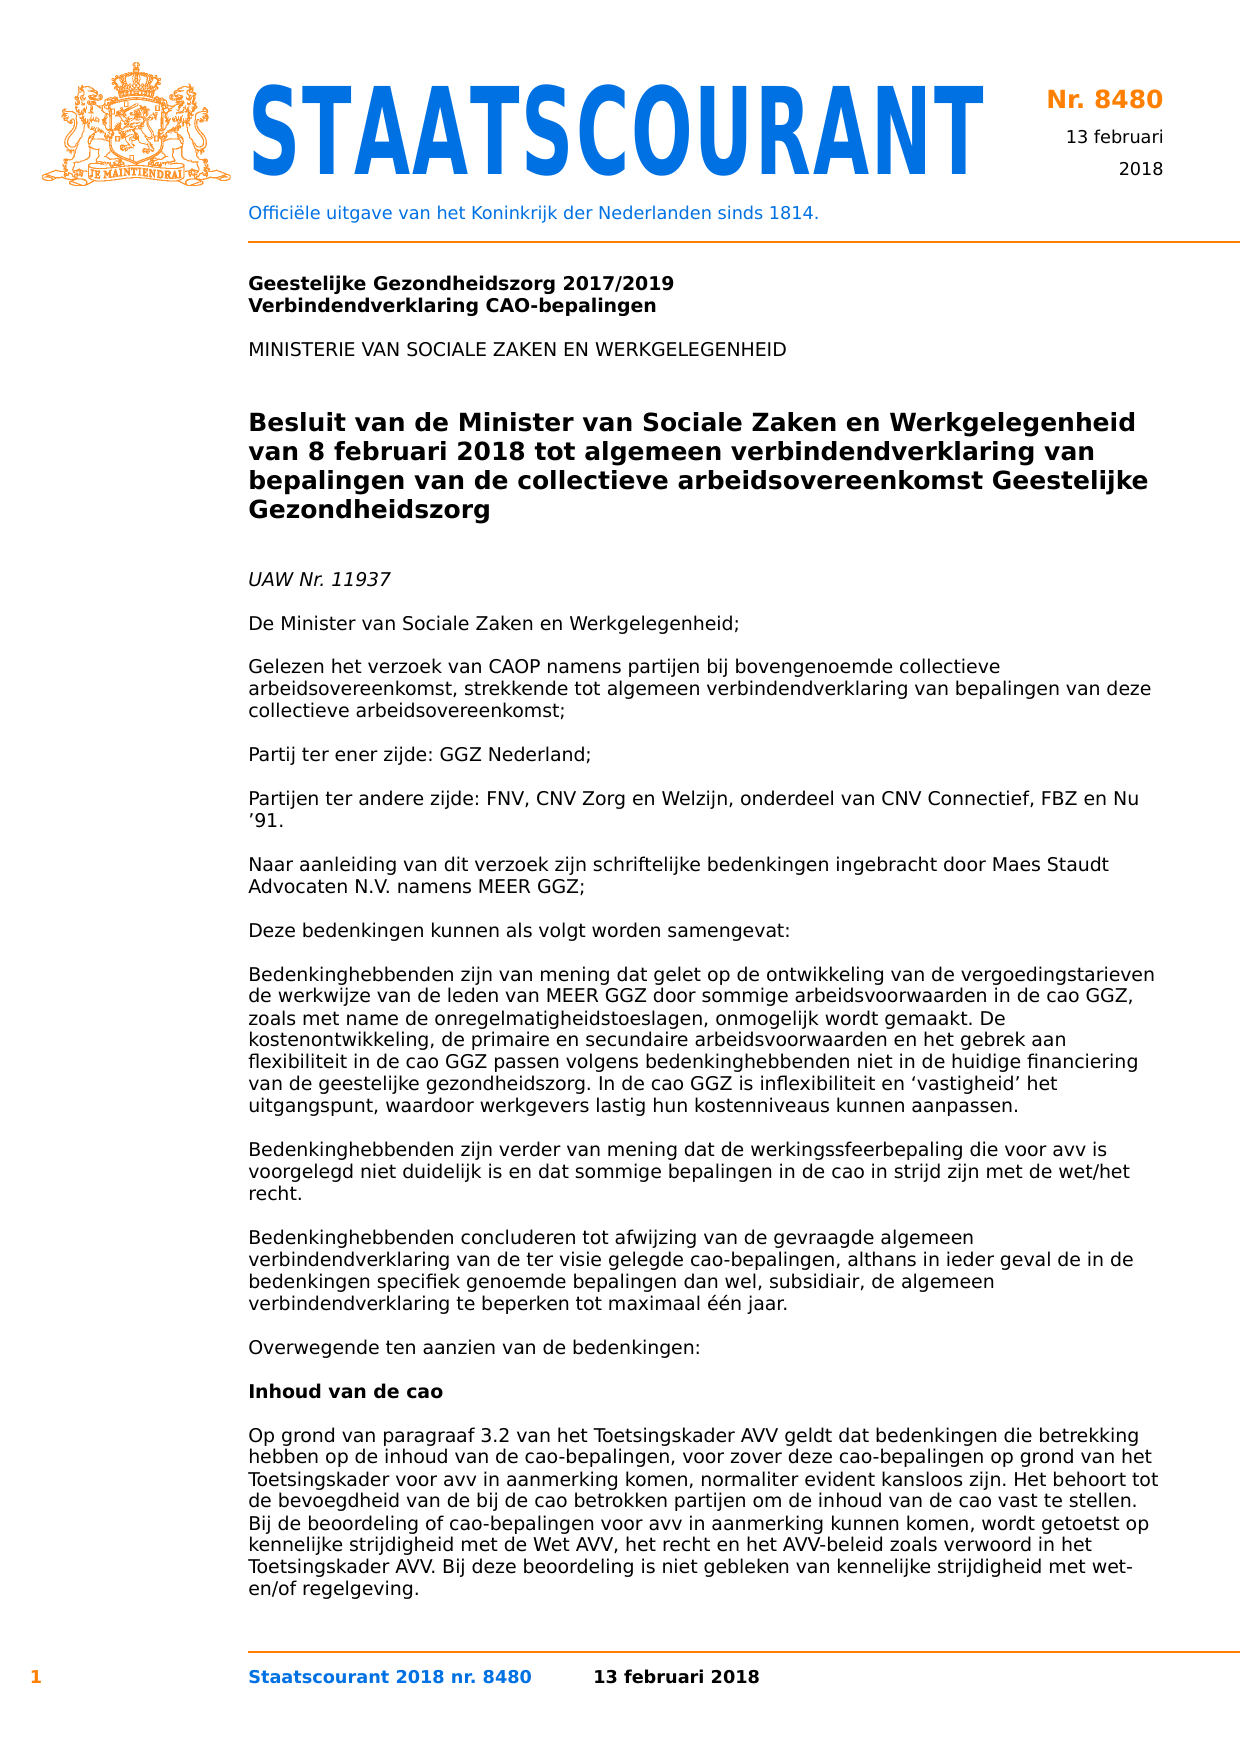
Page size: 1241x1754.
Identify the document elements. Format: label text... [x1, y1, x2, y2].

picture [41, 62, 231, 186]
text MINISTERIE VAN SOCIALE ZAKEN EN WERKGELEGENHEID [248, 339, 1163, 361]
text Partij ter ener zijde: GGZ Nederland; [248, 744, 1163, 766]
text De Minister van Sociale Zaken en Werkgelegenheid; [248, 612, 1163, 634]
text Gelezen het verzoek van CAOP namens partijen bij bovengenoemde collectieve arbeidsovereenkomst, strekkende tot algemeen verbindendverklaring van bepalingen van deze collectieve arbeidsovereenkomst; [248, 656, 1163, 722]
text UAW Nr. 11937 [248, 568, 1163, 591]
text Op grond van paragraaf 3.2 van het Toetsingskader AVV geldt dat bedenkingen die betrekking hebben op de inhoud van de cao-bepalingen, voor zover deze cao-bepalingen op grond van het Toetsingskader voor avv in aanmerking komen, normaliter evident kansloos zijn. Het behoort tot de bevoegdheid van de bij de cao betrokken partijen om de inhoud van de cao vast te stellen. Bij de beoordeling of cao-bepalingen voor avv in aanmerking kunnen komen, wordt getoetst op kennelijke strijdigheid met de Wet AVV, het recht en het AVV-beleid zoals verwoord in het Toetsingskader AVV. Bij deze beoordeling is niet gebleken van kennelijke strijdigheid met wet- en/of regelgeving. [248, 1424, 1163, 1600]
subtitle Besluit van de Minister van Sociale Zaken en Werkgelegenheid van 8 februari 2018 tot algemeen verbindendverklaring van bepalingen van de collectieve arbeidsovereenkomst Geestelijke Gezondheidszorg [248, 408, 1163, 525]
table_cell Officiële uitgave van het Koninkrijk der Nederlanden sinds 1814. [248, 203, 1240, 241]
table_header Nr. 8480 [998, 62, 1240, 121]
text Geestelijke Gezondheidszorg 2017/2019 [248, 273, 1163, 295]
text Naar aanleiding van dit verzoek zijn schriftelijke bedenkingen ingebracht door Maes Staudt Advocaten N.V. namens MEER GGZ; [248, 854, 1163, 898]
text Overwegende ten aanzien van de bedenkingen: [248, 1337, 1163, 1359]
text Deze bedenkingen kunnen als volgt worden samengevat: [248, 919, 1163, 942]
text Verbindendverklaring CAO-bepalingen [248, 295, 1163, 317]
text Bedenkinghebbenden zijn verder van mening dat de werkingssfeerbepaling die voor avv is voorgelegd niet duidelijk is en dat sommige bepalingen in de cao in strijd zijn met de wet/het recht. [248, 1139, 1163, 1205]
text Bedenkinghebbenden concluderen tot afwijzing van de gevraagde algemeen verbindendverklaring van de ter visie gelegde cao-bepalingen, althans in ieder geval de in de bedenkingen specifiek genoemde bepalingen dan wel, subsidiair, de algemeen verbindendverklaring te beperken tot maximaal één jaar. [248, 1227, 1163, 1315]
text Partijen ter andere zijde: FNV, CNV Zorg en Welzijn, onderdeel van CNV Connectief, FBZ en Nu ’91. [248, 788, 1163, 832]
table_cell 2018 [998, 153, 1240, 203]
table_header [25, 62, 248, 241]
table_header STAATSCOURANT [248, 62, 998, 203]
text Bedenkinghebbenden zijn van mening dat gelet op de ontwikkeling van de vergoedingstarieven de werkwijze van de leden van MEER GGZ door sommige arbeidsvoorwaarden in de cao GGZ, zoals met name de onregelmatigheidstoeslagen, onmogelijk wordt gemaakt. De kostenontwikkeling, de primaire en secundaire arbeidsvoorwaarden en het gebrek aan flexibiliteit in de cao GGZ passen volgens bedenkinghebbenden niet in de huidige financiering van de geestelijke gezondheidszorg. In de cao GGZ is inflexibiliteit en ‘vastigheid’ het uitgangspunt, waardoor werkgevers lastig hun kostenniveaus kunnen aanpassen. [248, 963, 1163, 1117]
table_cell 13 februari [998, 121, 1240, 153]
subtitle Inhoud van de cao [248, 1381, 1163, 1403]
